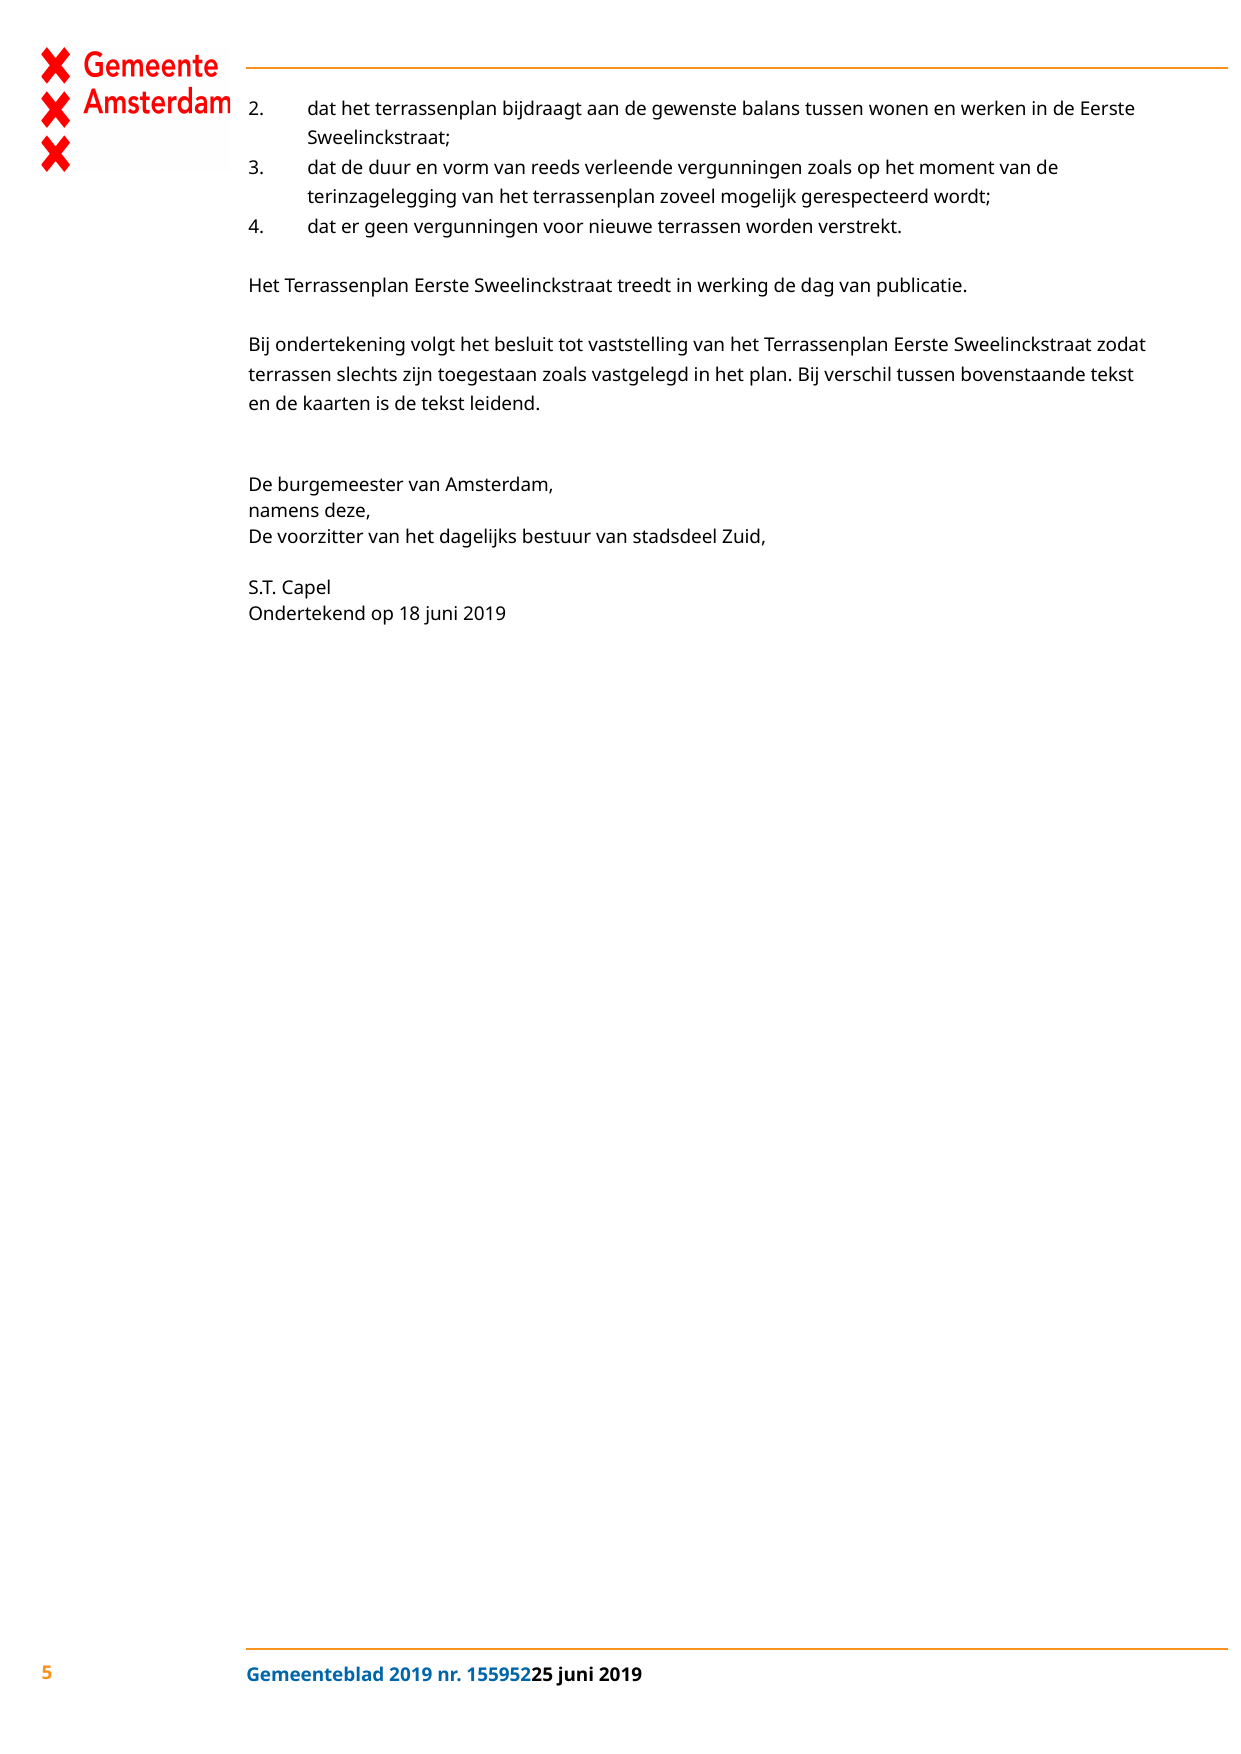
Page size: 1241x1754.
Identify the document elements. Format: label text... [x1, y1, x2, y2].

text Ondertekend op 18 juni 2019 [248, 600, 1152, 626]
text S.T. Capel [248, 574, 1152, 600]
list dat het terrassenplan bijdraagt aan de gewenste balans tussen wonen en werken in de Eerste Sweelinckstraat; [248, 95, 1152, 150]
text namens deze, [248, 497, 1152, 523]
text Het Terrassenplan Eerste Sweelinckstraat treedt in werking de dag van publicatie. [248, 272, 1152, 298]
picture [41, 47, 231, 172]
list dat de duur en vorm van reeds verleende vergunningen zoals op het moment van de terinzagelegging van het terrassenplan zoveel mogelijk gerespecteerd wordt; [248, 154, 1152, 209]
text De burgemeester van Amsterdam, [248, 472, 1152, 497]
text De voorzitter van het dagelijks bestuur van stadsdeel Zuid, [248, 523, 1152, 549]
list dat er geen vergunningen voor nieuwe terrassen worden verstrekt. [248, 213, 1152, 239]
text Bij ondertekening volgt het besluit tot vaststelling van het Terrassenplan Eerste Sweelinckstraat zodat terrassen slechts zijn toegestaan zoals vastgelegd in het plan. Bij verschil tussen bovenstaande tekst en de kaarten is de tekst leidend. [248, 331, 1152, 416]
